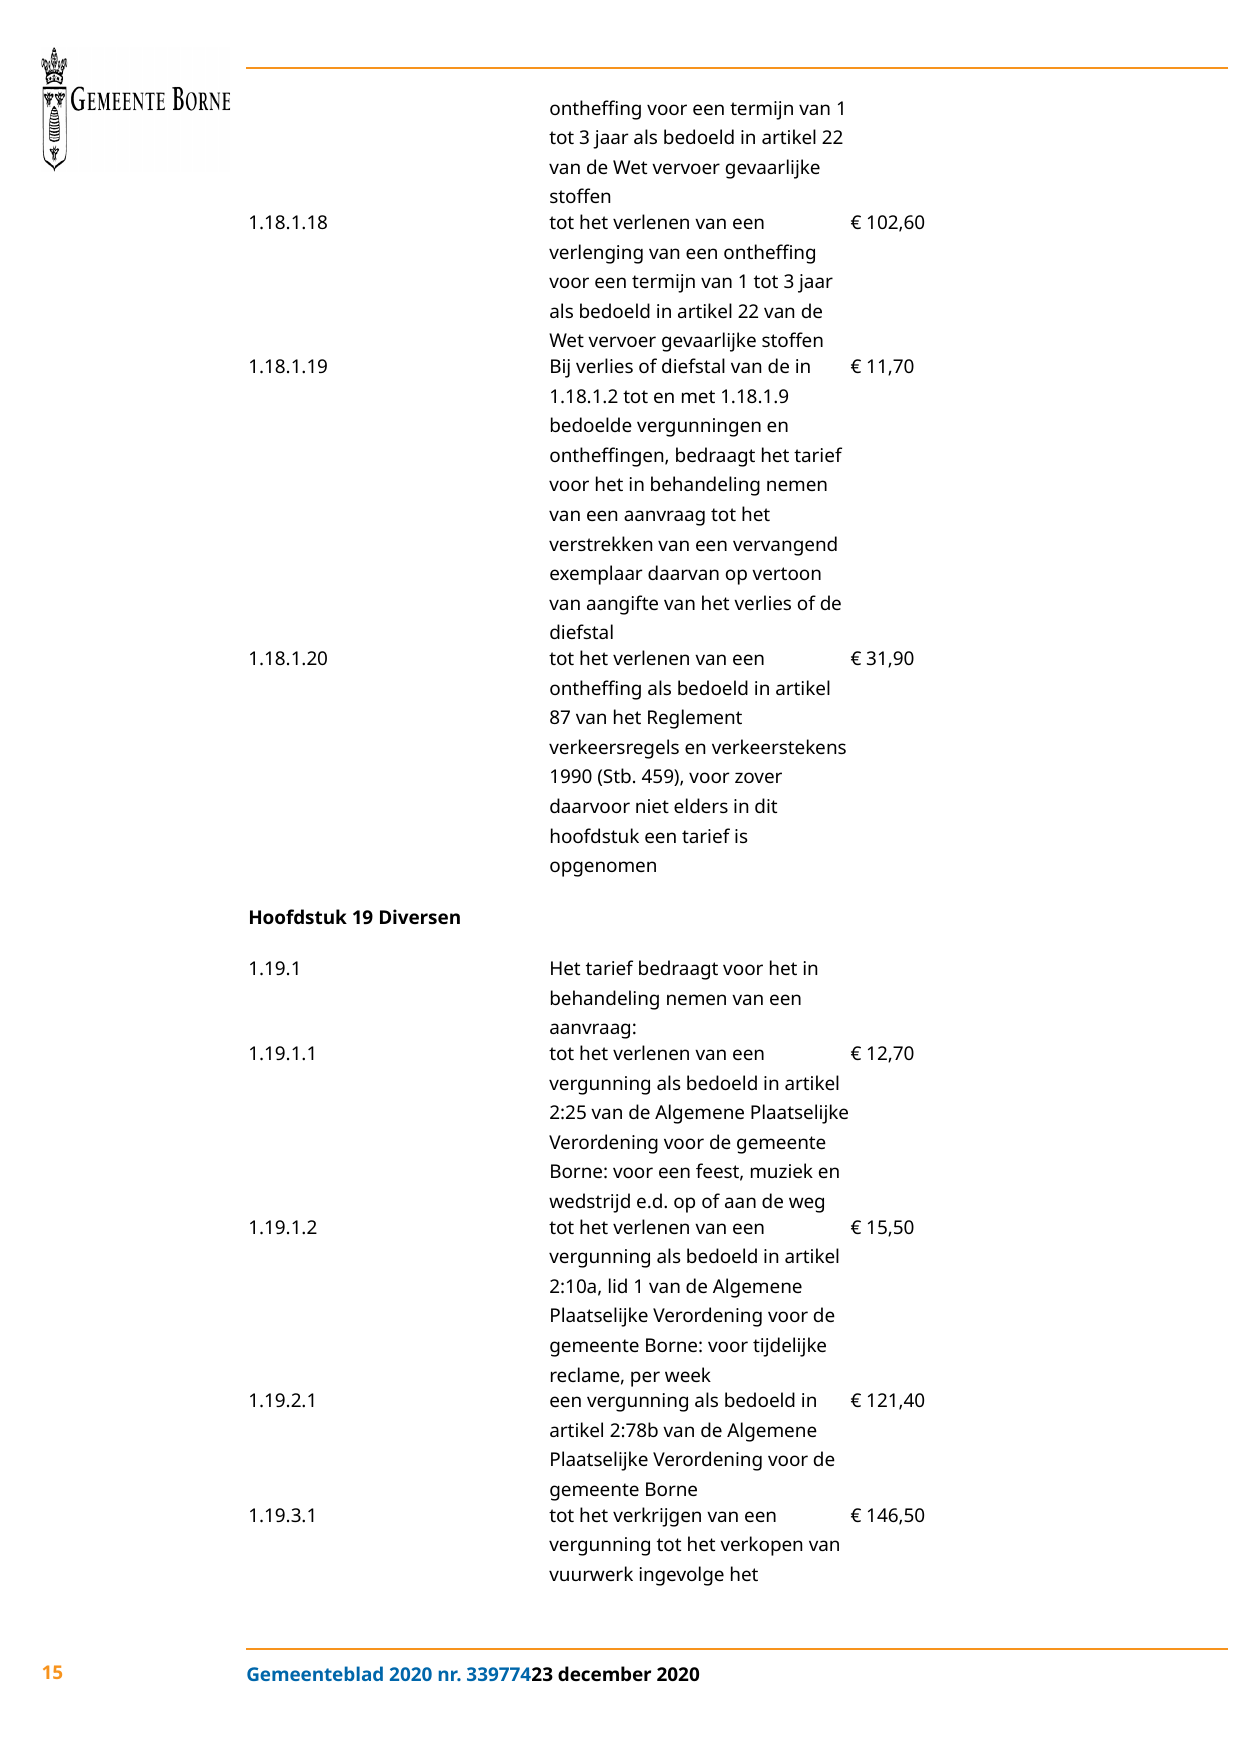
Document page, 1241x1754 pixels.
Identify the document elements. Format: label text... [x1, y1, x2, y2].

table_cell 1.18.1.18 [248, 209, 549, 353]
table_cell 1.19.1 [248, 955, 549, 1040]
table_cell [248, 930, 549, 955]
table_cell 1.19.2.1 [248, 1388, 549, 1502]
picture [41, 47, 231, 172]
table_cell tot het verkrijgen van een vergunning tot het verkopen van vuurwerk ingevolge het [549, 1502, 850, 1587]
table_cell Het tarief bedraagt voor het in behandeling nemen van een aanvraag: [549, 955, 850, 1040]
table_cell [549, 878, 850, 904]
table_cell € 121,40 [850, 1388, 1152, 1502]
table_cell tot het verlenen van een verlenging van een ontheffing voor een termijn van 1 tot 3 jaar als bedoeld in artikel 22 van de Wet vervoer gevaarlijke stoffen [549, 209, 850, 353]
table_cell [850, 904, 1152, 929]
table_cell ontheffing voor een termijn van 1 tot 3 jaar als bedoeld in artikel 22 van de Wet vervoer gevaarlijke stoffen [549, 95, 850, 209]
table_cell € 102,60 [850, 209, 1152, 353]
table_cell tot het verlenen van een vergunning als bedoeld in artikel 2:25 van de Algemene Plaatselijke Verordening voor de gemeente Borne: voor een feest, muziek en wedstrijd e.d. op of aan de weg [549, 1040, 850, 1214]
table_cell een vergunning als bedoeld in artikel 2:78b van de Algemene Plaatselijke Verordening voor de gemeente Borne [549, 1388, 850, 1502]
table_cell € 146,50 [850, 1502, 1152, 1587]
table_cell Hoofdstuk 19 Diversen [248, 904, 850, 929]
table_cell [850, 878, 1152, 904]
table_cell [850, 95, 1152, 209]
table_cell € 31,90 [850, 645, 1152, 878]
table_cell 1.18.1.20 [248, 645, 549, 878]
table_cell [850, 955, 1152, 1040]
table_cell [248, 878, 549, 904]
table_cell Bij verlies of diefstal van de in 1.18.1.2 tot en met 1.18.1.9 bedoelde vergunningen en ontheffingen, bedraagt het tarief voor het in behandeling nemen van een aanvraag tot het verstrekken van een vervangend exemplaar daarvan op vertoon van aangifte van het verlies of de diefstal [549, 353, 850, 645]
table_cell € 11,70 [850, 353, 1152, 645]
table_cell 1.19.1.2 [248, 1214, 549, 1387]
table_cell € 15,50 [850, 1214, 1152, 1387]
table_cell [850, 930, 1152, 955]
table_cell [549, 930, 850, 955]
table_cell 1.19.1.1 [248, 1040, 549, 1214]
table_cell tot het verlenen van een vergunning als bedoeld in artikel 2:10a, lid 1 van de Algemene Plaatselijke Verordening voor de gemeente Borne: voor tijdelijke reclame, per week [549, 1214, 850, 1387]
table_cell € 12,70 [850, 1040, 1152, 1214]
table_cell [248, 95, 549, 209]
table_cell 1.19.3.1 [248, 1502, 549, 1587]
table_cell 1.18.1.19 [248, 353, 549, 645]
table_cell tot het verlenen van een ontheffing als bedoeld in artikel 87 van het Reglement verkeersregels en verkeerstekens 1990 (Stb. 459), voor zover daarvoor niet elders in dit hoofdstuk een tarief is opgenomen [549, 645, 850, 878]
